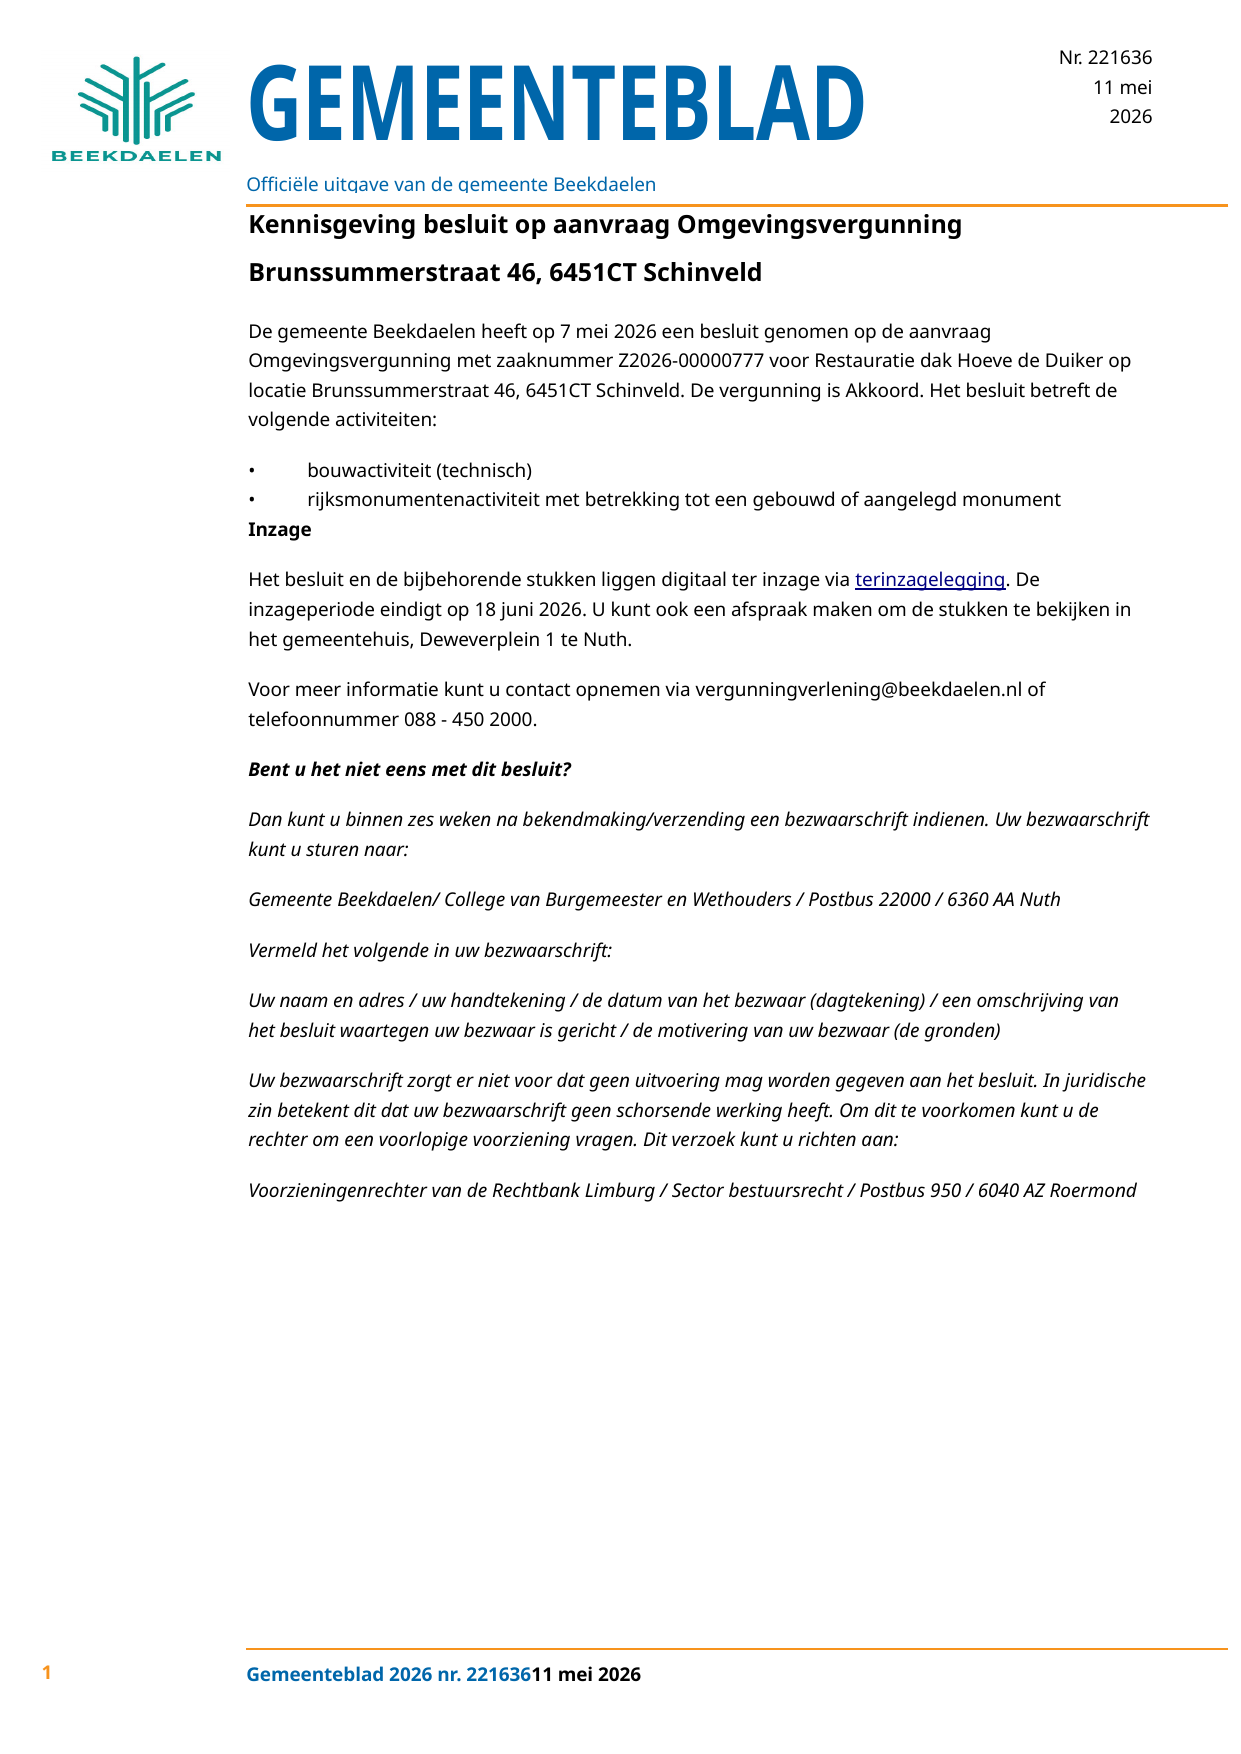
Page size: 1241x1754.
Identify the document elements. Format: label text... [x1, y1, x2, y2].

list bouwactiviteit (technisch) [248, 457, 1152, 483]
text Vermeld het volgende in uw bezwaarschrift: [248, 937, 1152, 963]
text Voorzieningenrechter van de Rechtbank Limburg / Sector bestuursrecht / Postbus 950 / 6040 AZ Roermond [248, 1177, 1152, 1203]
text Kennisgeving besluit op aanvraag Omgevingsvergunning Brunssummerstraat 46, 6451CT Schinveld [248, 207, 1152, 288]
text Inzage [248, 516, 1152, 542]
text De gemeente Beekdaelen heeft op 7 mei 2026 een besluit genomen op de aanvraag Omgevingsvergunning met zaaknummer Z2026-00000777 voor Restauratie dak Hoeve de Duiker op locatie Brunssummerstraat 46, 6451CT Schinveld. De vergunning is Akkoord. Het besluit betreft de volgende activiteiten: [248, 318, 1152, 432]
text Uw bezwaarschrift zorgt er niet voor dat geen uitvoering mag worden gegeven aan het besluit. In juridische zin betekent dit dat uw bezwaarschrift geen schorsende werking heeft. Om dit te voorkomen kunt u de rechter om een voorlopige voorziening vragen. Dit verzoek kunt u richten aan: [248, 1067, 1152, 1152]
text Uw naam en adres / uw handtekening / de datum van het bezwaar (dagtekening) / een omschrijving van het besluit waartegen uw bezwaar is gericht / de motivering van uw bezwaar (de gronden) [248, 987, 1152, 1043]
list rijksmonumentenactiviteit met betrekking tot een gebouwd of aangelegd monument [248, 487, 1152, 512]
text Gemeente Beekdaelen/ College van Burgemeester en Wethouders / Postbus 22000 / 6360 AA Nuth [248, 887, 1152, 912]
picture [41, 47, 231, 172]
text Voor meer informatie kunt u contact opnemen via vergunningverlening@beekdaelen.nl of telefoonnummer 088 - 450 2000. [248, 676, 1152, 732]
text Bent u het niet eens met dit besluit? [248, 756, 1152, 782]
text Het besluit en de bijbehorende stukken liggen digitaal ter inzage via terinzagelegging. De inzageperiode eindigt op 18 juni 2026. U kunt ook een afspraak maken om de stukken te bekijken in het gemeentehuis, Deweverplein 1 te Nuth. [248, 567, 1152, 652]
text Dan kunt u binnen zes weken na bekendmaking/verzending een bezwaarschrift indienen. Uw bezwaarschrift kunt u sturen naar: [248, 807, 1152, 862]
